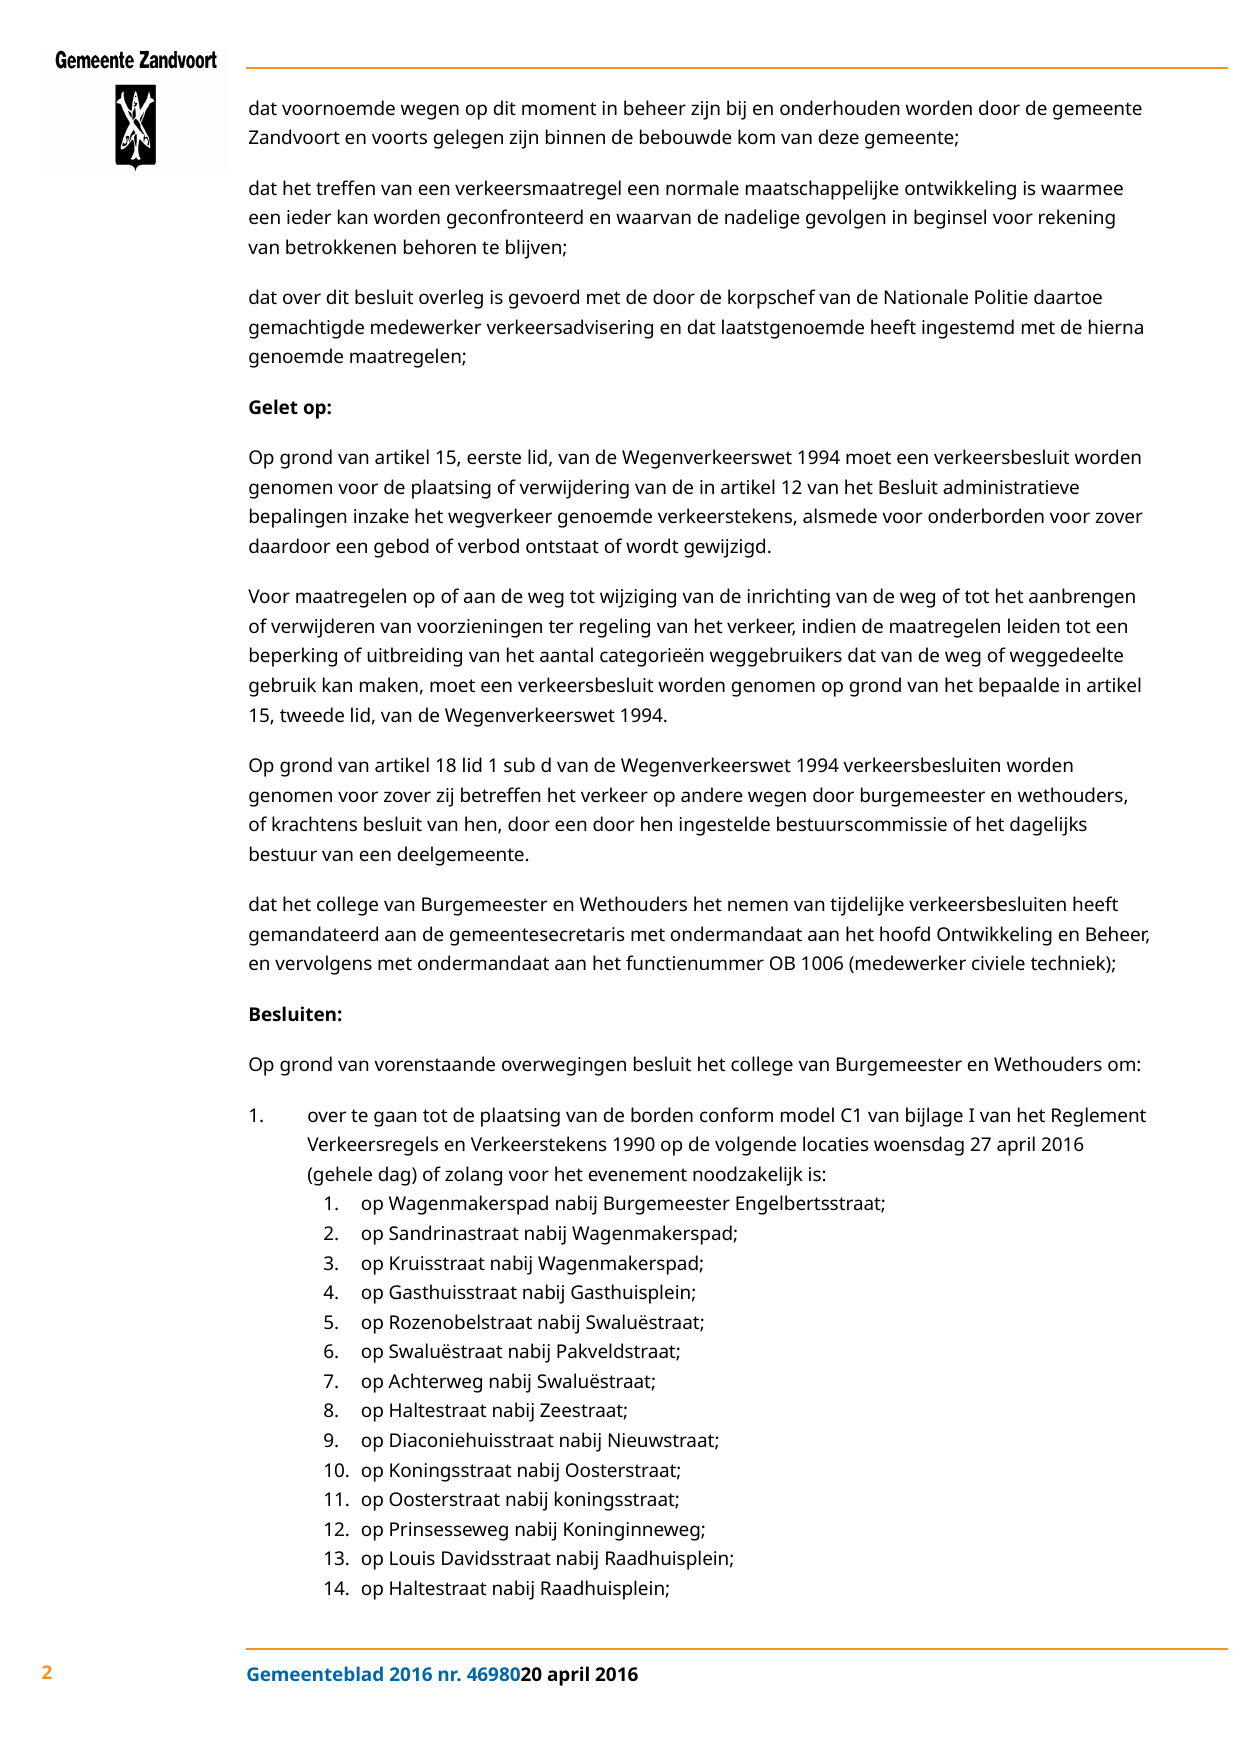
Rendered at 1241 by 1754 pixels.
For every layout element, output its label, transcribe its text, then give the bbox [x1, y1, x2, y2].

list op Haltestraat nabij Raadhuisplein; [323, 1575, 1152, 1601]
list op Achterweg nabij Swaluëstraat; [323, 1368, 1152, 1394]
list op Koningsstraat nabij Oosterstraat; [323, 1457, 1152, 1483]
text Besluiten: [248, 1001, 1152, 1027]
list op Prinsesseweg nabij Koninginneweg; [323, 1516, 1152, 1542]
text Voor maatregelen op of aan de weg tot wijziging van de inrichting van de weg of tot het aanbrengen of verwijderen van voorzieningen ter regeling van het verkeer, indien de maatregelen leiden tot een beperking of uitbreiding van het aantal categorieën weggebruikers dat van de weg of weggedeelte gebruik kan maken, moet een verkeersbesluit worden genomen op grond van het bepaalde in artikel 15, tweede lid, van de Wegenverkeerswet 1994. [248, 583, 1152, 728]
text dat het college van Burgemeester en Wethouders het nemen van tijdelijke verkeersbesluiten heeft gemandateerd aan de gemeentesecretaris met ondermandaat aan het hoofd Ontwikkeling en Beheer, en vervolgens met ondermandaat aan het functienummer OB 1006 (medewerker civiele techniek); [248, 891, 1152, 976]
list op Swaluëstraat nabij Pakveldstraat; [323, 1338, 1152, 1364]
list op Wagenmakerspad nabij Burgemeester Engelbertsstraat; [323, 1191, 1152, 1216]
text Op grond van artikel 15, eerste lid, van de Wegenverkeerswet 1994 moet een verkeersbesluit worden genomen voor de plaatsing of verwijdering van de in artikel 12 van het Besluit administratieve bepalingen inzake het wegverkeer genoemde verkeerstekens, alsmede voor onderborden voor zover daardoor een gebod of verbod ontstaat of wordt gewijzigd. [248, 444, 1152, 559]
text Gelet op: [248, 394, 1152, 420]
text dat voornoemde wegen op dit moment in beheer zijn bij en onderhouden worden door de gemeente Zandvoort en voorts gelegen zijn binnen de bebouwde kom van deze gemeente; [248, 95, 1152, 150]
list op Oosterstraat nabij koningsstraat; [323, 1486, 1152, 1512]
list op Louis Davidsstraat nabij Raadhuisplein; [323, 1546, 1152, 1571]
text Op grond van vorenstaande overwegingen besluit het college van Burgemeester en Wethouders om: [248, 1051, 1152, 1077]
list over te gaan tot de plaatsing van de borden conform model C1 van bijlage I van het Reglement Verkeersregels en Verkeerstekens 1990 op de volgende locaties woensdag 27 april 2016 (gehele dag) of zolang voor het evenement noodzakelijk is: [248, 1102, 1152, 1187]
list op Gasthuisstraat nabij Gasthuisplein; [323, 1279, 1152, 1305]
text Op grond van artikel 18 lid 1 sub d van de Wegenverkeerswet 1994 verkeersbesluiten worden genomen voor zover zij betreffen het verkeer op andere wegen door burgemeester en wethouders, of krachtens besluit van hen, door een door hen ingestelde bestuurscommissie of het dagelijks bestuur van een deelgemeente. [248, 752, 1152, 867]
list op Rozenobelstraat nabij Swaluëstraat; [323, 1309, 1152, 1335]
text dat over dit besluit overleg is gevoerd met de door de korpschef van de Nationale Politie daartoe gemachtigde medewerker verkeersadvisering en dat laatstgenoemde heeft ingestemd met de hierna genoemde maatregelen; [248, 284, 1152, 369]
list op Diaconiehuisstraat nabij Nieuwstraat; [323, 1427, 1152, 1453]
picture [41, 47, 231, 172]
list op Haltestraat nabij Zeestraat; [323, 1398, 1152, 1423]
text dat het treffen van een verkeersmaatregel een normale maatschappelijke ontwikkeling is waarmee een ieder kan worden geconfronteerd en waarvan de nadelige gevolgen in beginsel voor rekening van betrokkenen behoren te blijven; [248, 175, 1152, 260]
list op Kruisstraat nabij Wagenmakerspad; [323, 1250, 1152, 1276]
list op Sandrinastraat nabij Wagenmakerspad; [323, 1220, 1152, 1246]
